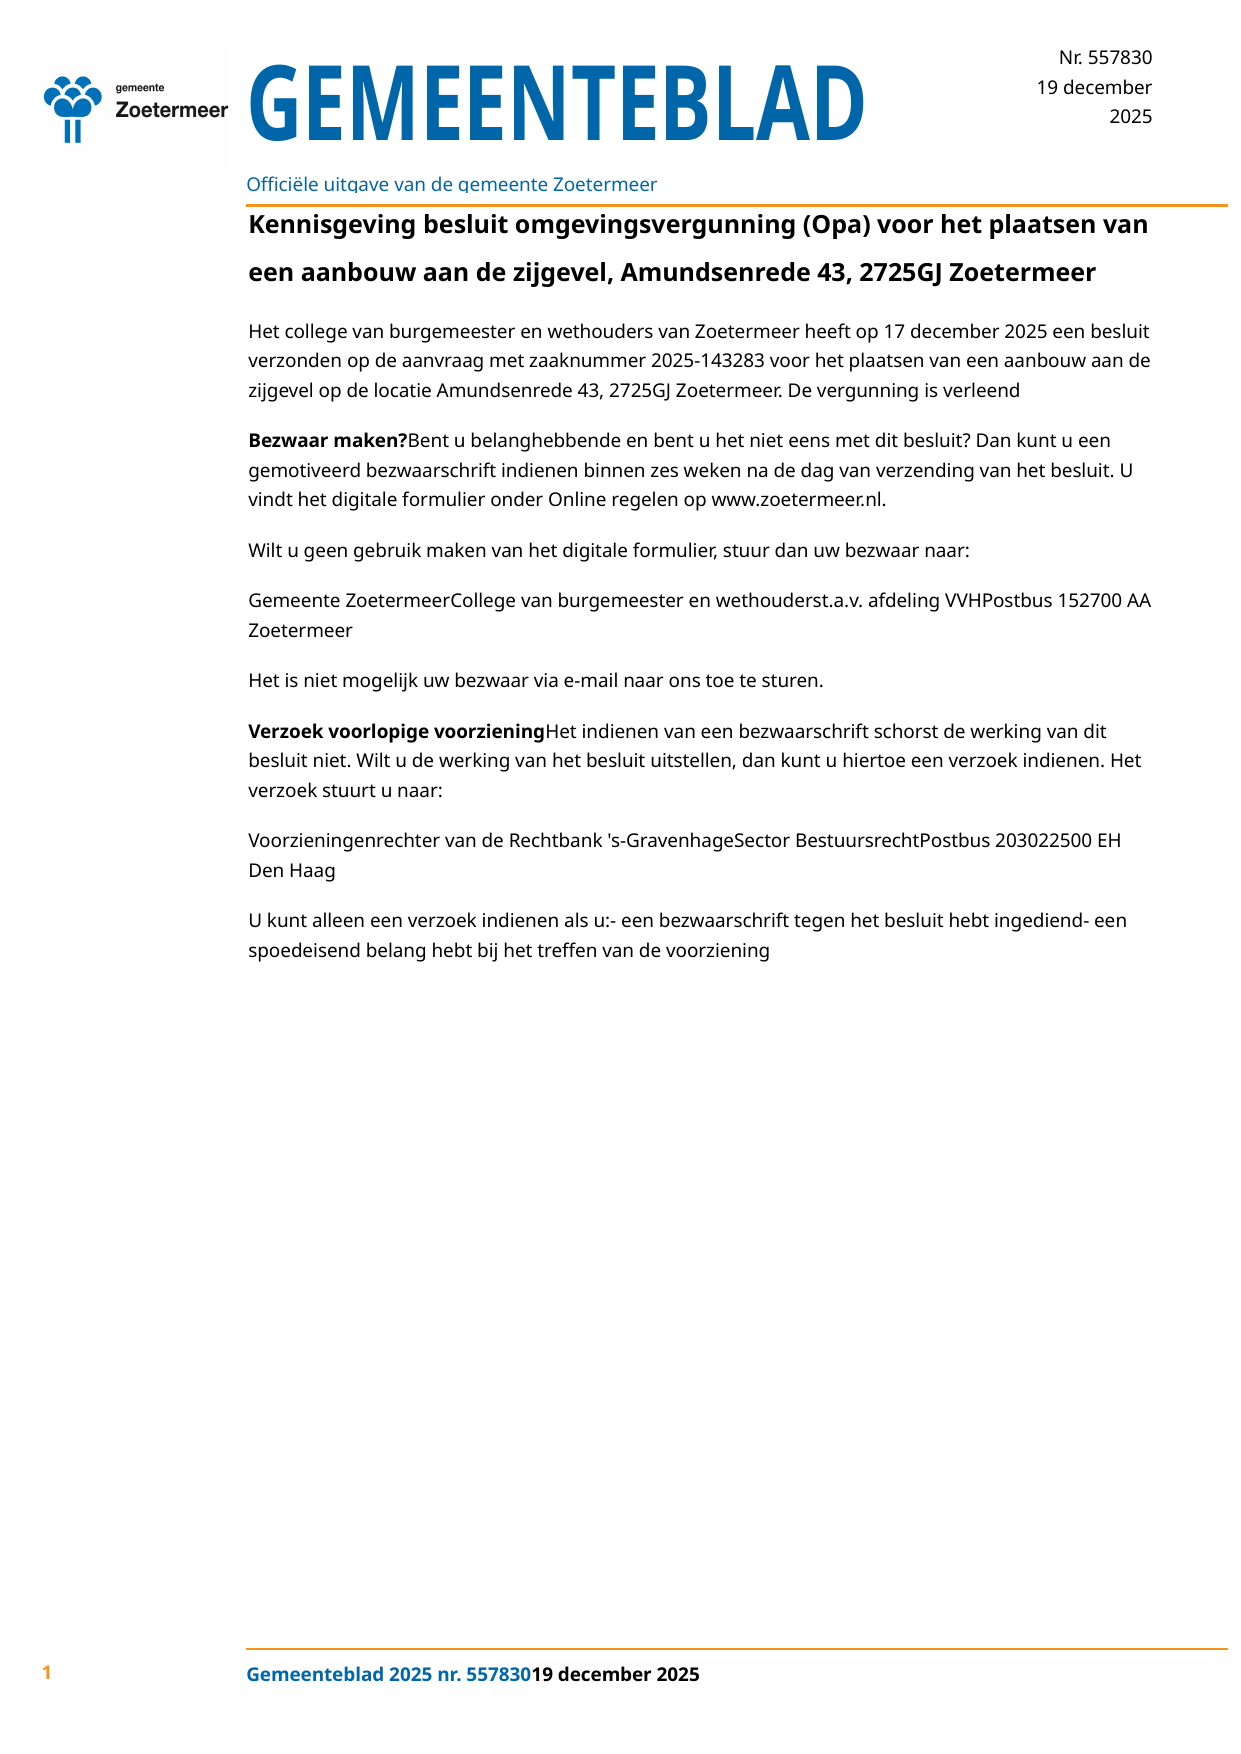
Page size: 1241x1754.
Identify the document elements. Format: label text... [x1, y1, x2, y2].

text Gemeente ZoetermeerCollege van burgemeester en wethouderst.a.v. afdeling VVHPostbus 152700 AA Zoetermeer [248, 587, 1152, 643]
picture [41, 47, 231, 172]
text Verzoek voorlopige voorzieningHet indienen van een bezwaarschrift schorst de werking van dit besluit niet. Wilt u de werking van het besluit uitstellen, dan kunt u hiertoe een verzoek indienen. Het verzoek stuurt u naar: [248, 718, 1152, 803]
text Bezwaar maken?Bent u belanghebbende en bent u het niet eens met dit besluit? Dan kunt u een gemotiveerd bezwaarschrift indienen binnen zes weken na de dag van verzending van het besluit. U vindt het digitale formulier onder Online regelen op www.zoetermeer.nl. [248, 427, 1152, 512]
text Voorzieningenrechter van de Rechtbank 's-GravenhageSector BestuursrechtPostbus 203022500 EH Den Haag [248, 827, 1152, 883]
text Wilt u geen gebruik maken van het digitale formulier, stuur dan uw bezwaar naar: [248, 537, 1152, 563]
text Het is niet mogelijk uw bezwaar via e-mail naar ons toe te sturen. [248, 667, 1152, 693]
text Het college van burgemeester en wethouders van Zoetermeer heeft op 17 december 2025 een besluit verzonden op de aanvraag met zaaknummer 2025-143283 voor het plaatsen van een aanbouw aan de zijgevel op de locatie Amundsenrede 43, 2725GJ Zoetermeer. De vergunning is verleend [248, 318, 1152, 403]
text Kennisgeving besluit omgevingsvergunning (Opa) voor het plaatsen van een aanbouw aan de zijgevel, Amundsenrede 43, 2725GJ Zoetermeer [248, 207, 1152, 288]
text U kunt alleen een verzoek indienen als u:- een bezwaarschrift tegen het besluit hebt ingediend- een spoedeisend belang hebt bij het treffen van de voorziening [248, 907, 1152, 963]
